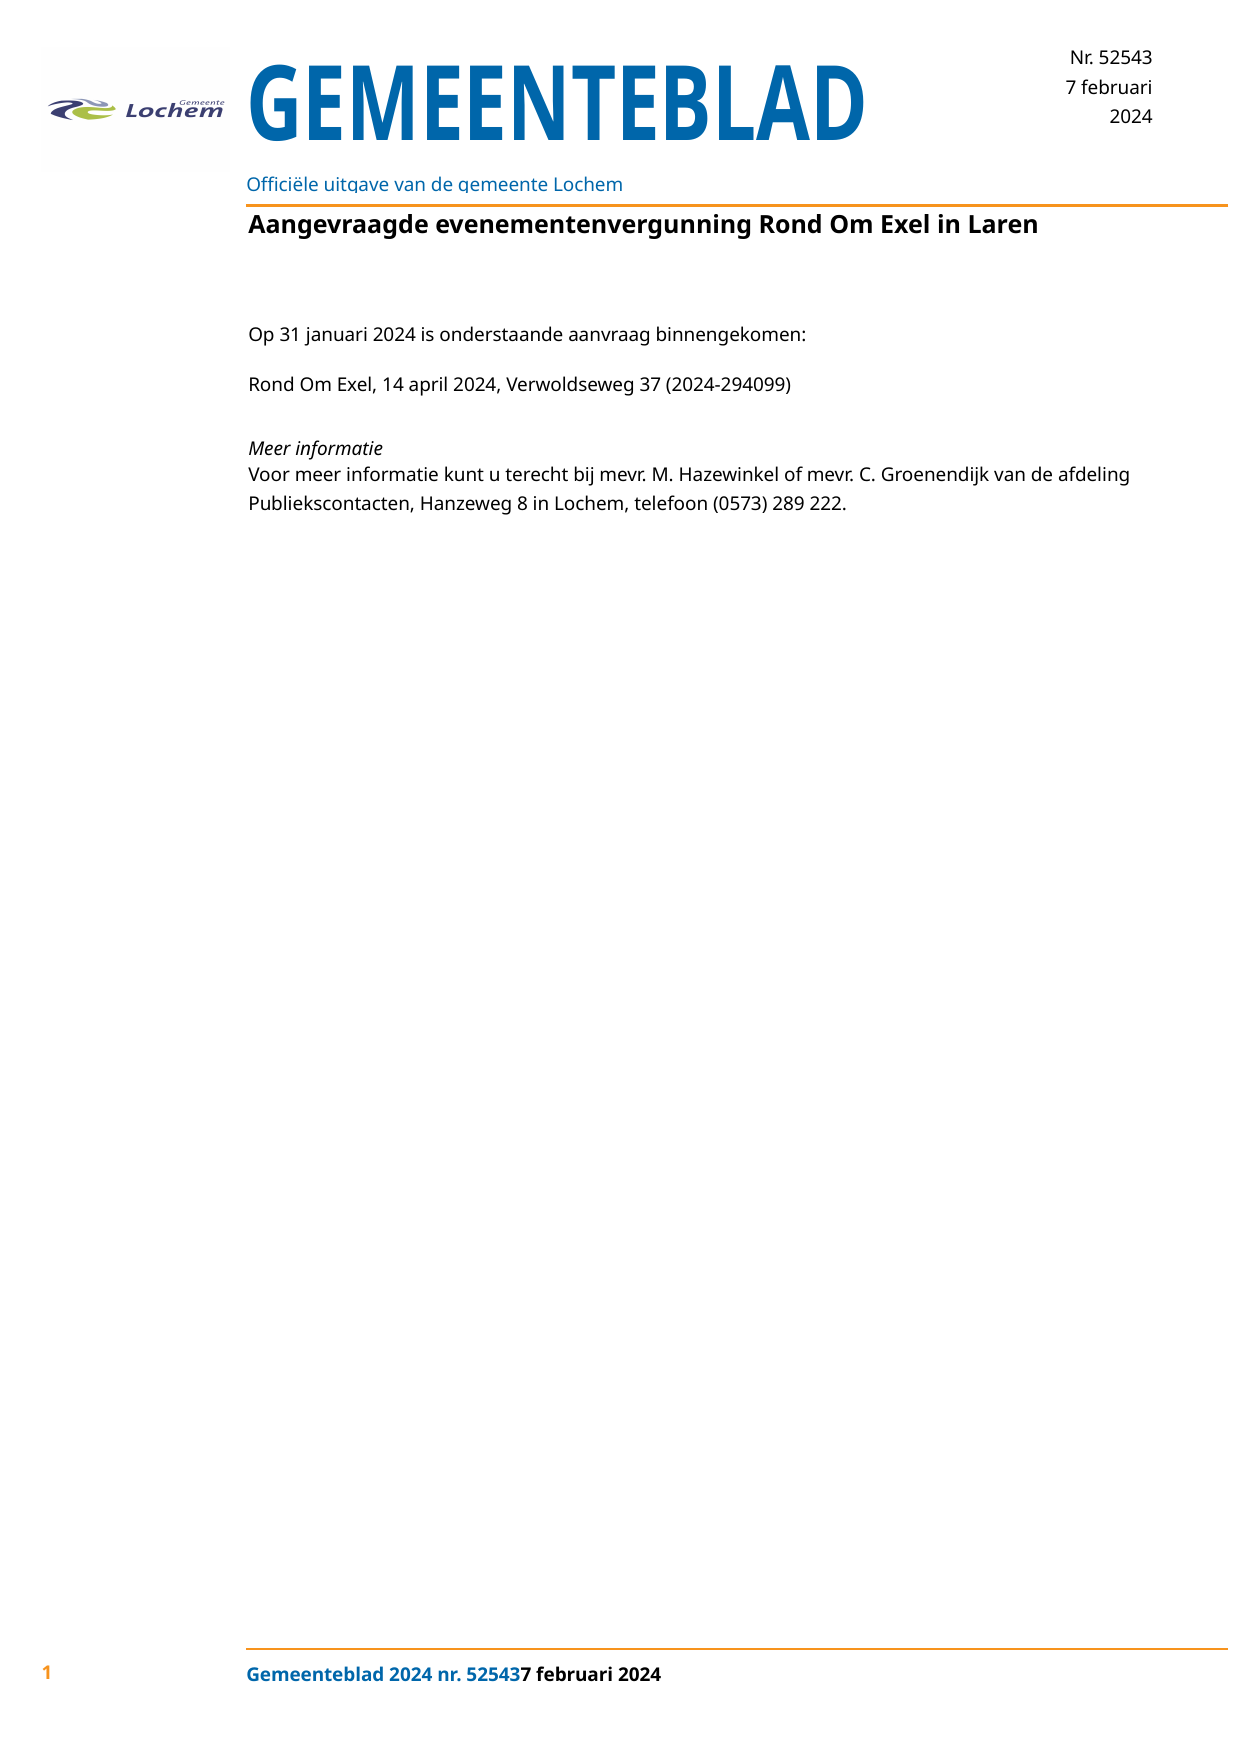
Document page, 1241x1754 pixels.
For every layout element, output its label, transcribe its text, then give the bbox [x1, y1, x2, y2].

text Aangevraagde evenementenvergunning Rond Om Exel in Laren [248, 207, 1152, 241]
text Meer informatie [248, 435, 1152, 461]
text Rond Om Exel, 14 april 2024, Verwoldseweg 37 (2024-294099) [248, 371, 1152, 397]
text Op 31 januari 2024 is onderstaande aanvraag binnengekomen: [248, 321, 1152, 346]
text Voor meer informatie kunt u terecht bij mevr. M. Hazewinkel of mevr. C. Groenendijk van de afdeling Publiekscontacten, Hanzeweg 8 in Lochem, telefoon (0573) 289 222. [248, 461, 1152, 516]
picture [41, 47, 231, 172]
